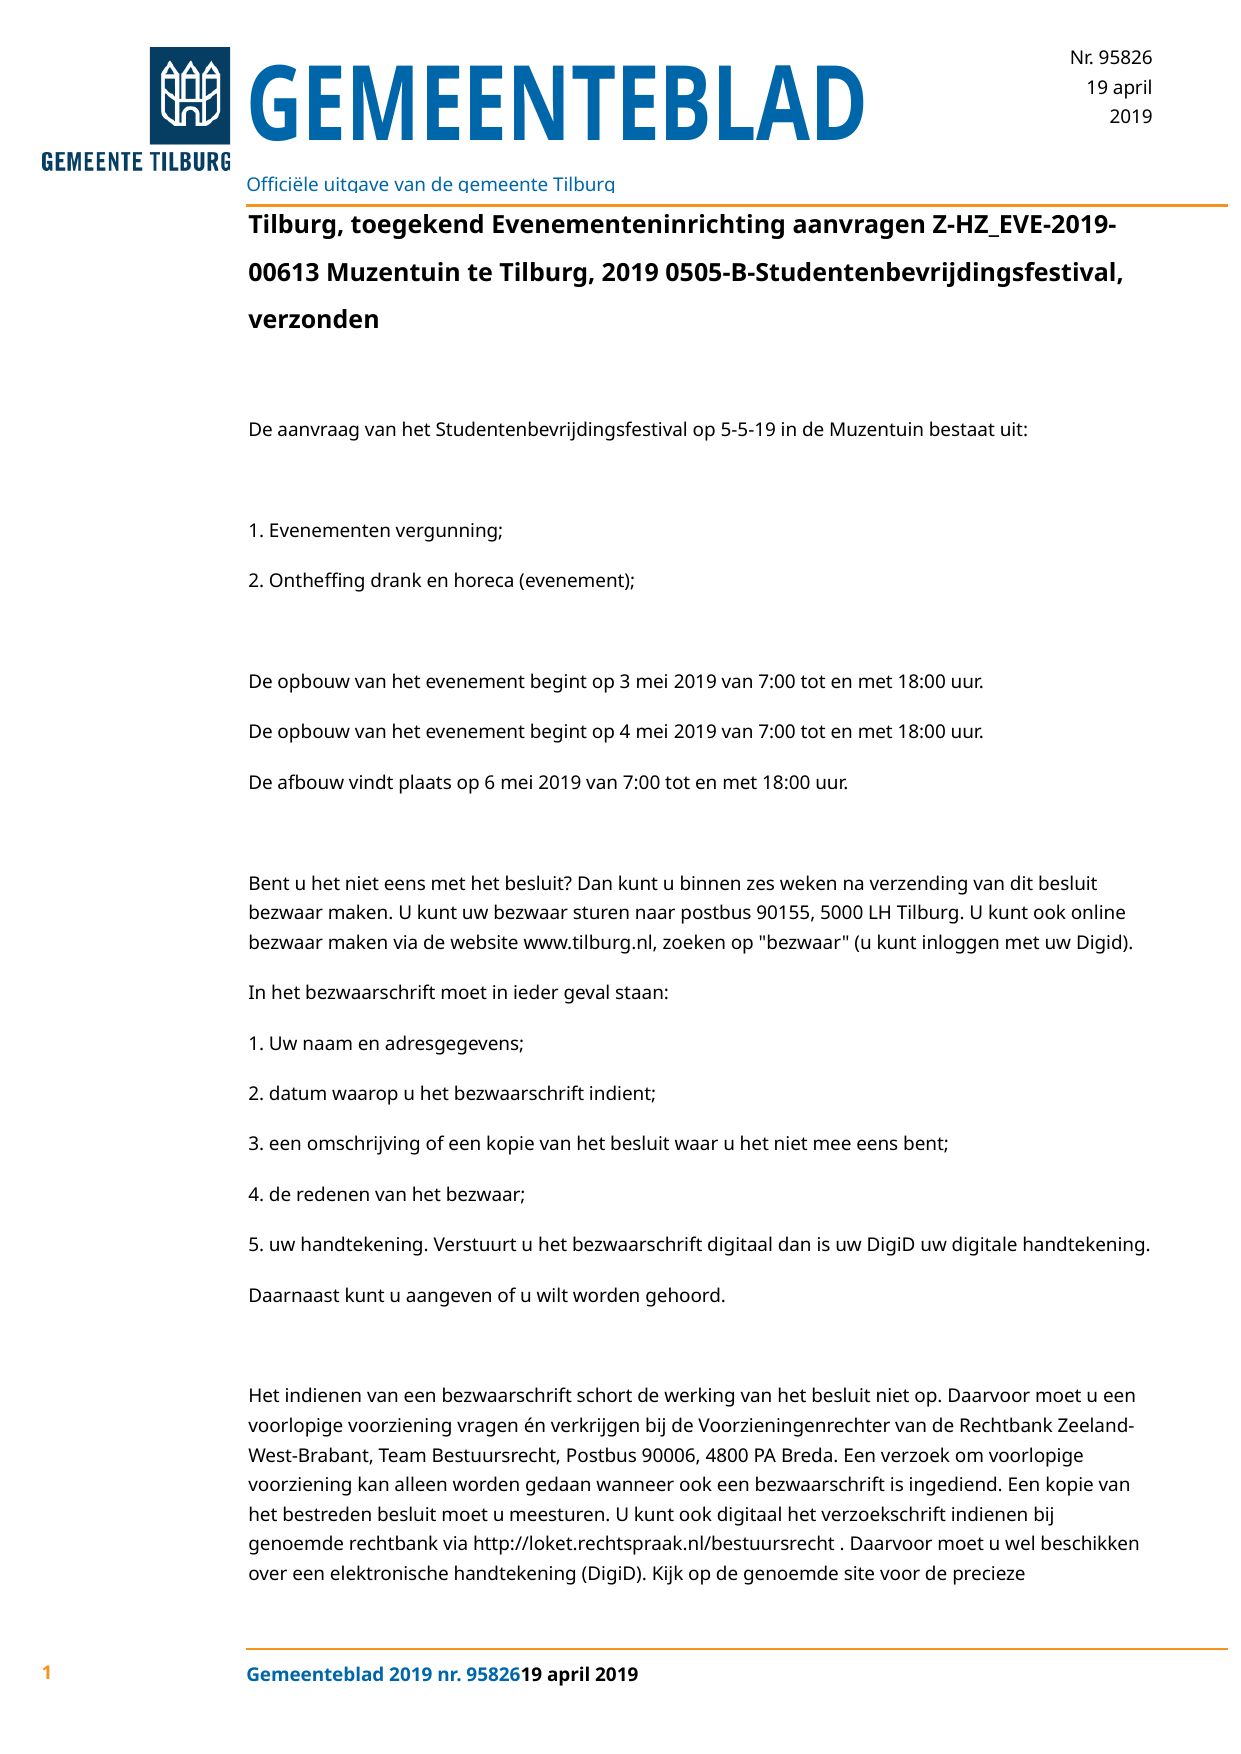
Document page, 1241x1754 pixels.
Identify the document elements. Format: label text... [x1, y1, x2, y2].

text De opbouw van het evenement begint op 4 mei 2019 van 7:00 tot en met 18:00 uur. [248, 718, 1152, 744]
text 1. Uw naam en adresgegevens; [248, 1030, 1152, 1055]
text 5. uw handtekening. Verstuurt u het bezwaarschrift digitaal dan is uw DigiD uw digitale handtekening. [248, 1231, 1152, 1257]
text Bent u het niet eens met het besluit? Dan kunt u binnen zes weken na verzending van dit besluit bezwaar maken. U kunt uw bezwaar sturen naar postbus 90155, 5000 LH Tilburg. U kunt ook online bezwaar maken via de website www.tilburg.nl, zoeken op "bezwaar" (u kunt inloggen met uw Digid). [248, 870, 1152, 954]
text 2. datum waarop u het bezwaarschrift indient; [248, 1080, 1152, 1106]
text 1. Evenementen vergunning; [248, 517, 1152, 542]
text De afbouw vindt plaats op 6 mei 2019 van 7:00 tot en met 18:00 uur. [248, 769, 1152, 794]
text 3. een omschrijving of een kopie van het besluit waar u het niet mee eens bent; [248, 1131, 1152, 1156]
text Tilburg, toegekend Evenementeninrichting aanvragen Z-HZ_EVE-2019-00613 Muzentuin te Tilburg, 2019 0505-B-Studentenbevrijdingsfestival, verzonden [248, 207, 1152, 336]
text Daarnaast kunt u aangeven of u wilt worden gehoord. [248, 1282, 1152, 1307]
text Het indienen van een bezwaarschrift schort de werking van het besluit niet op. Daarvoor moet u een voorlopige voorziening vragen én verkrijgen bij de Voorzieningenrechter van de Rechtbank Zeeland-West-Brabant, Team Bestuursrecht, Postbus 90006, 4800 PA Breda. Een verzoek om voorlopige voorziening kan alleen worden gedaan wanneer ook een bezwaarschrift is ingediend. Een kopie van het bestreden besluit moet u meesturen. U kunt ook digitaal het verzoekschrift indienen bij genoemde rechtbank via http://loket.rechtspraak.nl/bestuursrecht . Daarvoor moet u wel beschikken over een elektronische handtekening (DigiD). Kijk op de genoemde site voor de precieze [248, 1383, 1152, 1586]
text 4. de redenen van het bezwaar; [248, 1181, 1152, 1207]
text De aanvraag van het Studentenbevrijdingsfestival op 5-5-19 in de Muzentuin bestaat uit: [248, 416, 1152, 442]
text 2. Ontheffing drank en horeca (evenement); [248, 567, 1152, 593]
text In het bezwaarschrift moet in ieder geval staan: [248, 979, 1152, 1005]
picture [41, 47, 231, 172]
text De opbouw van het evenement begint op 3 mei 2019 van 7:00 tot en met 18:00 uur. [248, 668, 1152, 694]
